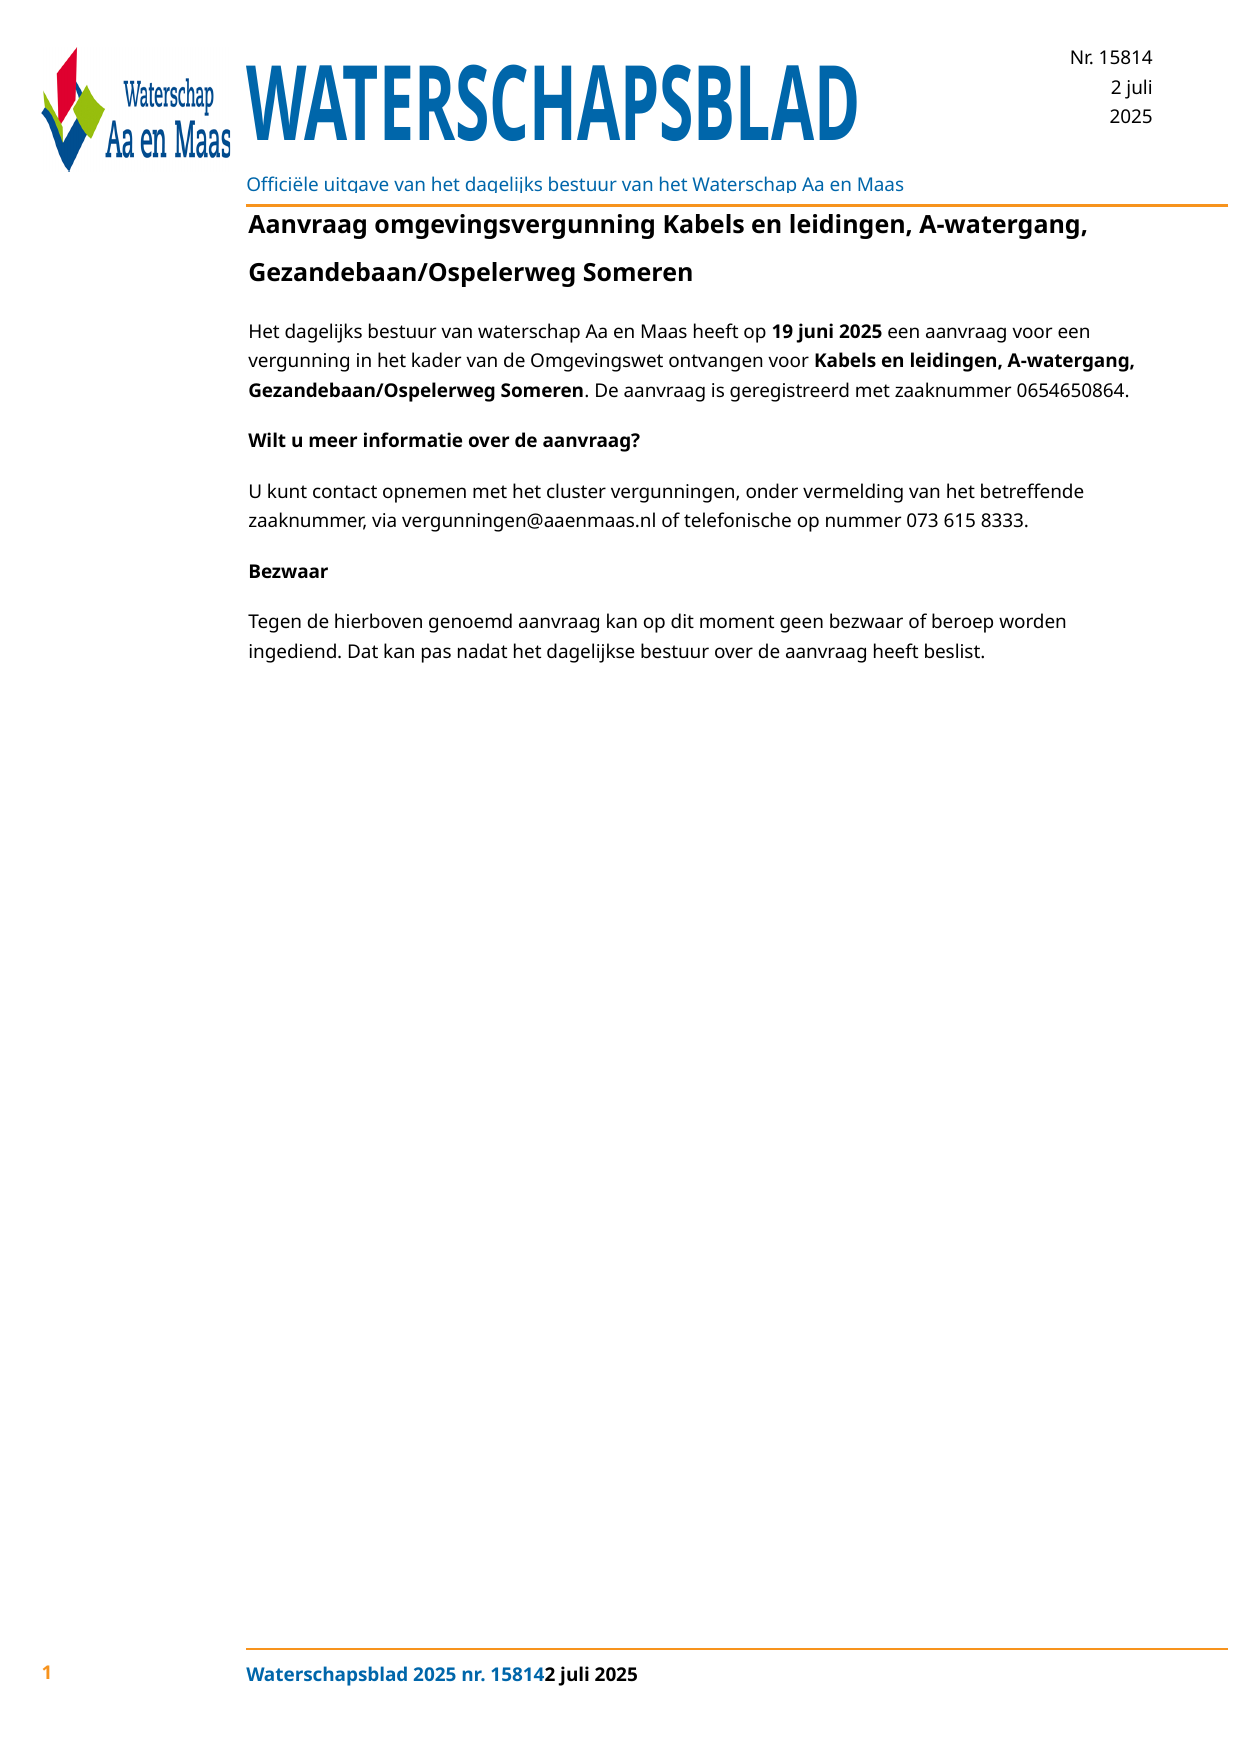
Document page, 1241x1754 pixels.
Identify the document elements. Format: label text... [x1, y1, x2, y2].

text Aanvraag omgevingsvergunning Kabels en leidingen, A-watergang, Gezandebaan/Ospelerweg Someren [248, 207, 1152, 288]
picture [41, 47, 231, 172]
text U kunt contact opnemen met het cluster vergunningen, onder vermelding van het betreffende zaaknummer, via vergunningen@aaenmaas.nl of telefonische op nummer 073 615 8333. [248, 478, 1152, 533]
text Wilt u meer informatie over de aanvraag? [248, 427, 1152, 453]
text Het dagelijks bestuur van waterschap Aa en Maas heeft op 19 juni 2025 een aanvraag voor een vergunning in het kader van de Omgevingswet ontvangen voor Kabels en leidingen, A-watergang, Gezandebaan/Ospelerweg Someren. De aanvraag is geregistreerd met zaaknummer 0654650864. [248, 318, 1152, 403]
text Tegen de hierboven genoemd aanvraag kan op dit moment geen bezwaar of beroep worden ingediend. Dat kan pas nadat het dagelijkse bestuur over de aanvraag heeft beslist. [248, 608, 1152, 664]
text Bezwaar [248, 558, 1152, 584]
